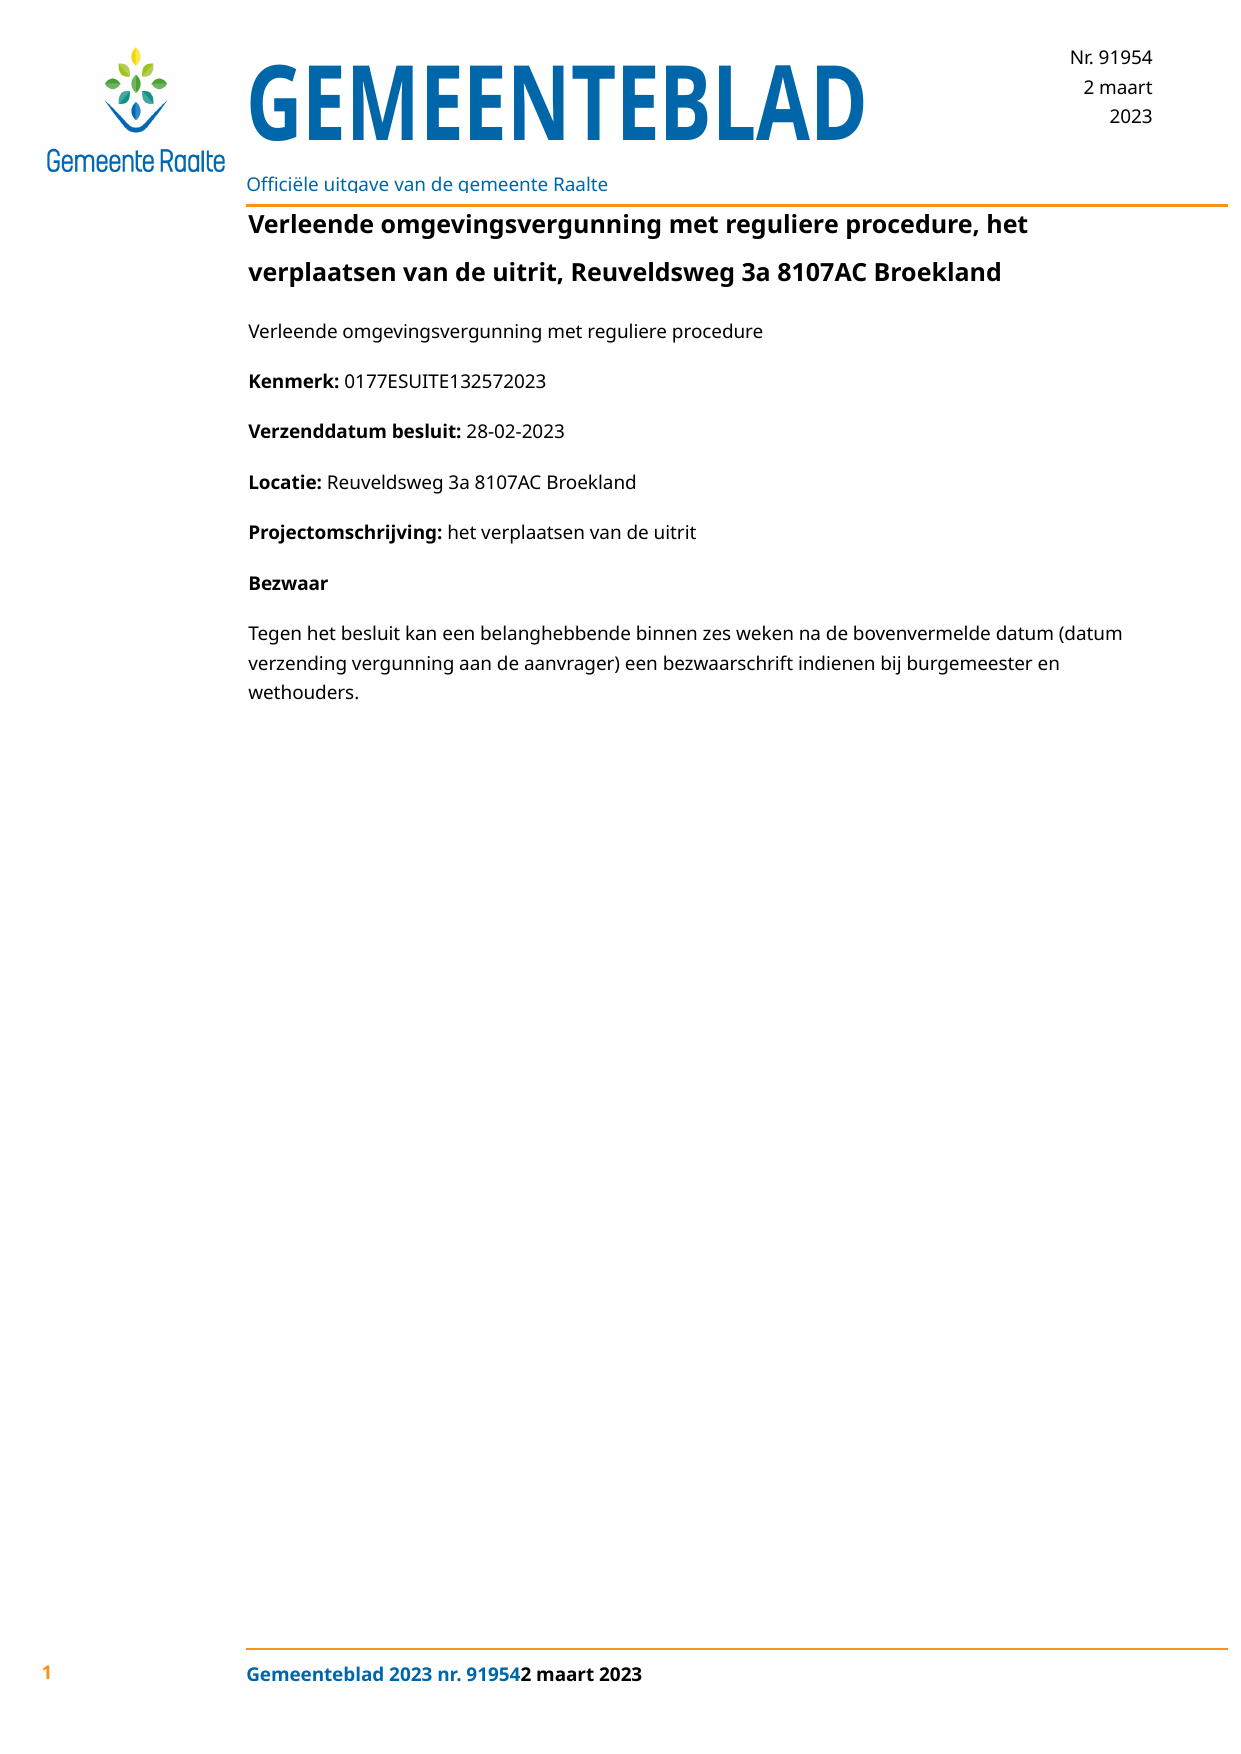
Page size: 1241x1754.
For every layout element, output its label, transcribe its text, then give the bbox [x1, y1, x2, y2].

text Verleende omgevingsvergunning met reguliere procedure, het verplaatsen van de uitrit, Reuveldsweg 3a 8107AC Broekland [248, 207, 1152, 288]
text Projectomschrijving: het verplaatsen van de uitrit [248, 519, 1152, 545]
text Locatie: Reuveldsweg 3a 8107AC Broekland [248, 469, 1152, 495]
text Bezwaar [248, 570, 1152, 596]
text Verzenddatum besluit: 28-02-2023 [248, 419, 1152, 444]
text Verleende omgevingsvergunning met reguliere procedure [248, 318, 1152, 344]
text Kenmerk: 0177ESUITE132572023 [248, 368, 1152, 394]
text Tegen het besluit kan een belanghebbende binnen zes weken na de bovenvermelde datum (datum verzending vergunning aan de aanvrager) een bezwaarschrift indienen bij burgemeester en wethouders. [248, 620, 1152, 705]
picture [41, 47, 231, 172]
